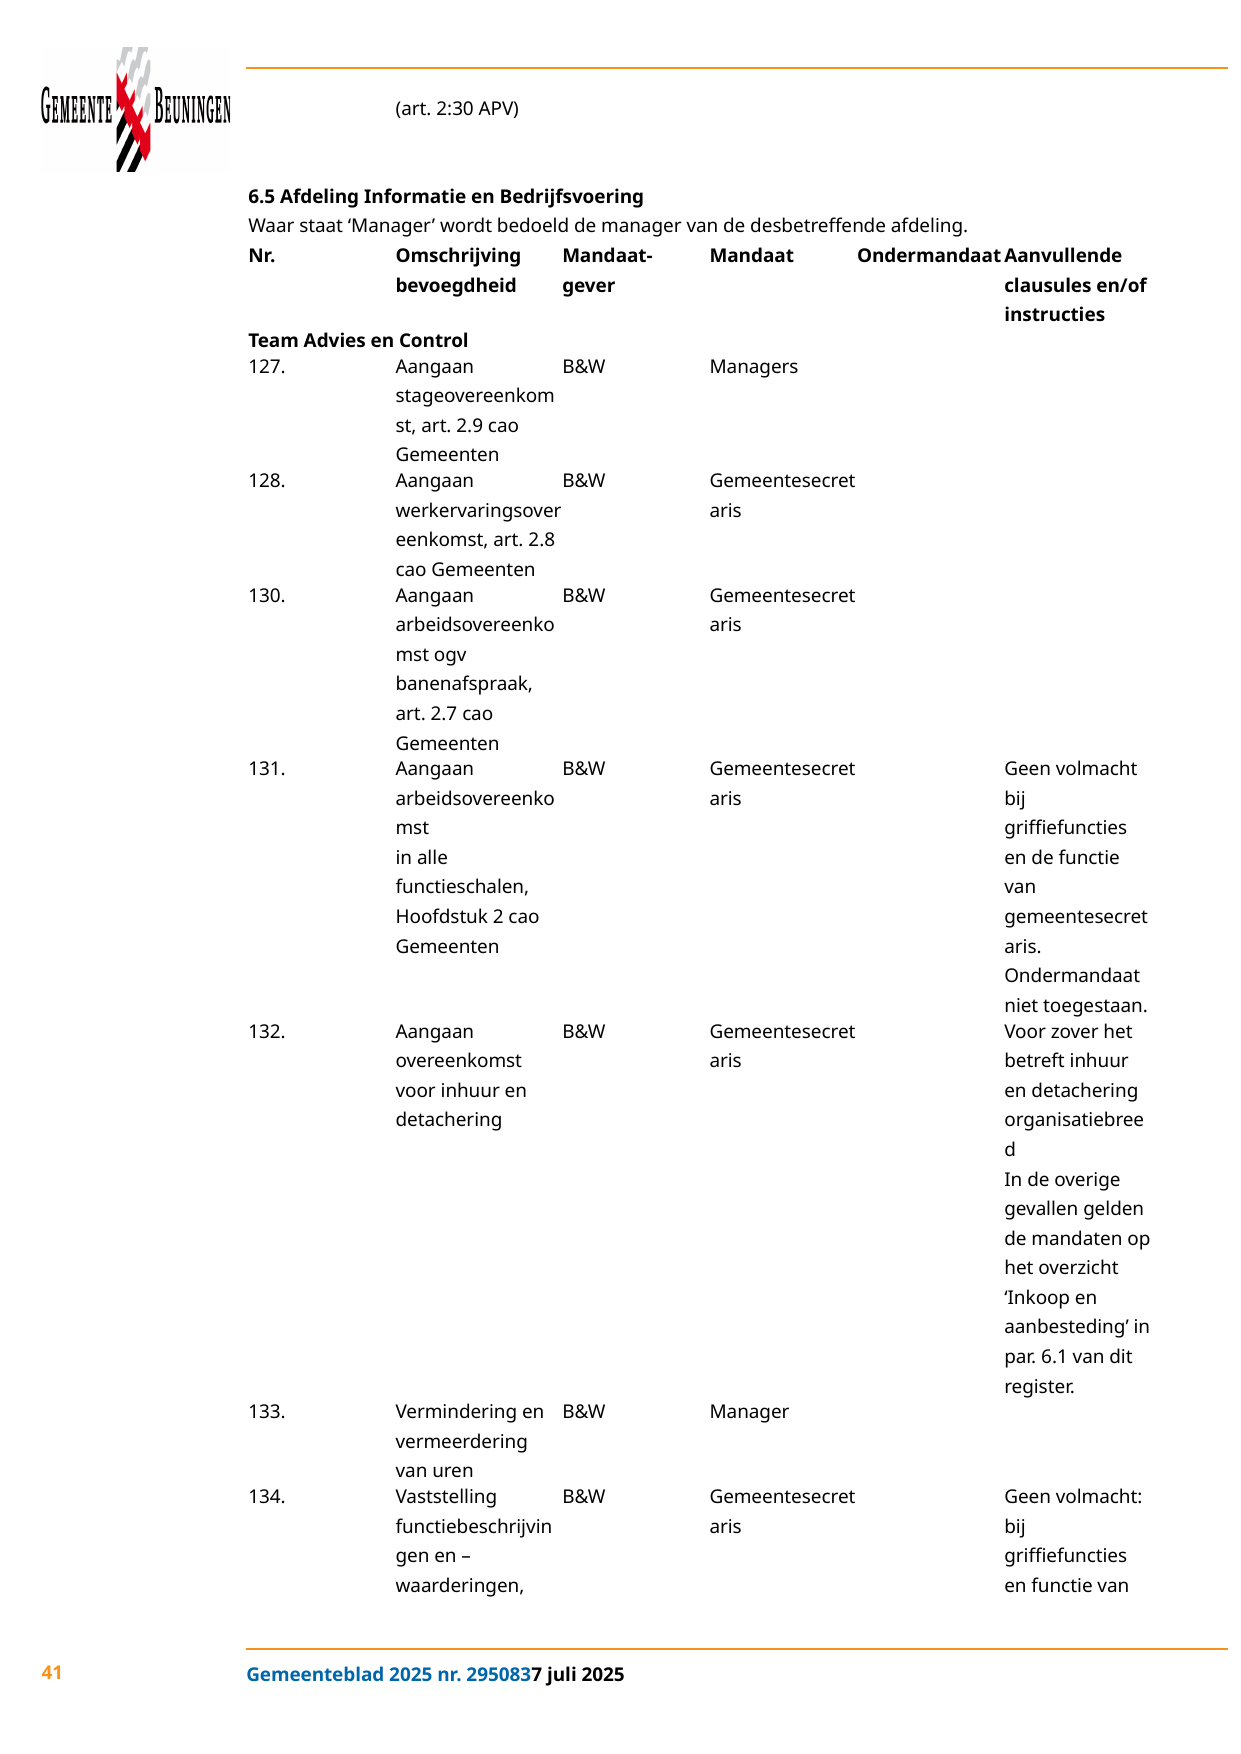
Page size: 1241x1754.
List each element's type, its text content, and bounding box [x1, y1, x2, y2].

table_cell Gemeentesecretaris [709, 755, 857, 1018]
table_cell 133. [248, 1399, 395, 1483]
table_cell [857, 755, 1004, 1018]
table_cell 127. [248, 353, 395, 467]
table_cell B&W [562, 1018, 709, 1398]
text 6.5 Afdeling Informatie en Bedrijfsvoering [248, 183, 1152, 209]
table_cell [248, 95, 395, 121]
table_cell Aangaan arbeidsovereenkomst in alle functieschalen, Hoofdstuk 2 cao Gemeenten [395, 755, 562, 1018]
table_header Aanvullende clausules en/of instructies [1004, 242, 1152, 327]
table_cell [543, 95, 690, 121]
table_cell [838, 95, 985, 121]
table_cell Manager [709, 1399, 857, 1483]
table_cell [857, 327, 1004, 353]
table_cell Gemeentesecretaris [709, 1484, 857, 1598]
table_header Mandaat- gever [562, 242, 709, 327]
table_cell [857, 467, 1004, 582]
table_header Mandaat [709, 242, 857, 327]
table_cell Team Advies en Control [248, 327, 562, 353]
table_header Nr. [248, 242, 395, 327]
table_cell Aangaan stageovereenkomst, art. 2.9 cao Gemeenten [395, 353, 562, 467]
table_cell Gemeentesecretaris [709, 467, 857, 582]
table_cell B&W [562, 1484, 709, 1598]
table_cell 130. [248, 582, 395, 755]
table_cell [1004, 582, 1152, 755]
table_cell [1004, 467, 1152, 582]
table_cell Vermindering en vermeerdering van uren [395, 1399, 562, 1483]
table_cell Managers [709, 353, 857, 467]
table_cell [1004, 1399, 1152, 1483]
table_cell [985, 95, 1152, 121]
table_cell B&W [562, 582, 709, 755]
table_cell [857, 582, 1004, 755]
table_cell (art. 2:30 APV) [395, 95, 543, 121]
table_cell Geen volmacht bij griffiefuncties en de functie van gemeentesecretaris. Ondermandaat niet toegestaan. [1004, 755, 1152, 1018]
table_cell [709, 327, 857, 353]
text Waar staat ‘Manager’ wordt bedoeld de manager van de desbetreffende afdeling. [248, 212, 1152, 238]
table_cell 132. [248, 1018, 395, 1398]
table_cell Gemeentesecretaris [709, 1018, 857, 1398]
table_cell [857, 1018, 1004, 1398]
table_cell B&W [562, 353, 709, 467]
table_cell Voor zover het betreft inhuur en detachering organisatiebreed In de overige gevallen gelden de mandaten op het overzicht ‘Inkoop en aanbesteding’ in par. 6.1 van dit register. [1004, 1018, 1152, 1398]
table_cell B&W [562, 1399, 709, 1483]
table_header Omschrijving bevoegdheid [395, 242, 562, 327]
table_cell [1004, 353, 1152, 467]
table_cell B&W [562, 755, 709, 1018]
picture [41, 47, 231, 172]
table_cell Gemeentesecretaris [709, 582, 857, 755]
table_cell 134. [248, 1484, 395, 1598]
table_cell 128. [248, 467, 395, 582]
table_cell [1004, 327, 1152, 353]
table_cell [857, 1484, 1004, 1598]
table_cell [857, 353, 1004, 467]
table_cell Geen volmacht: bij griffiefuncties en functie van [1004, 1484, 1152, 1598]
table_cell [857, 1399, 1004, 1483]
table_cell 131. [248, 755, 395, 1018]
table_cell [562, 327, 709, 353]
table_cell Aangaan werkervaringsovereenkomst, art. 2.8 cao Gemeenten [395, 467, 562, 582]
table_cell Aangaan overeenkomst voor inhuur en detachering [395, 1018, 562, 1398]
table_cell [690, 95, 838, 121]
table_header Ondermandaat [857, 242, 1004, 327]
table_cell Vaststelling functiebeschrijvingen en –waarderingen, [395, 1484, 562, 1598]
table_cell Aangaan arbeidsovereenkomst ogv banenafspraak, art. 2.7 cao Gemeenten [395, 582, 562, 755]
table_cell B&W [562, 467, 709, 582]
